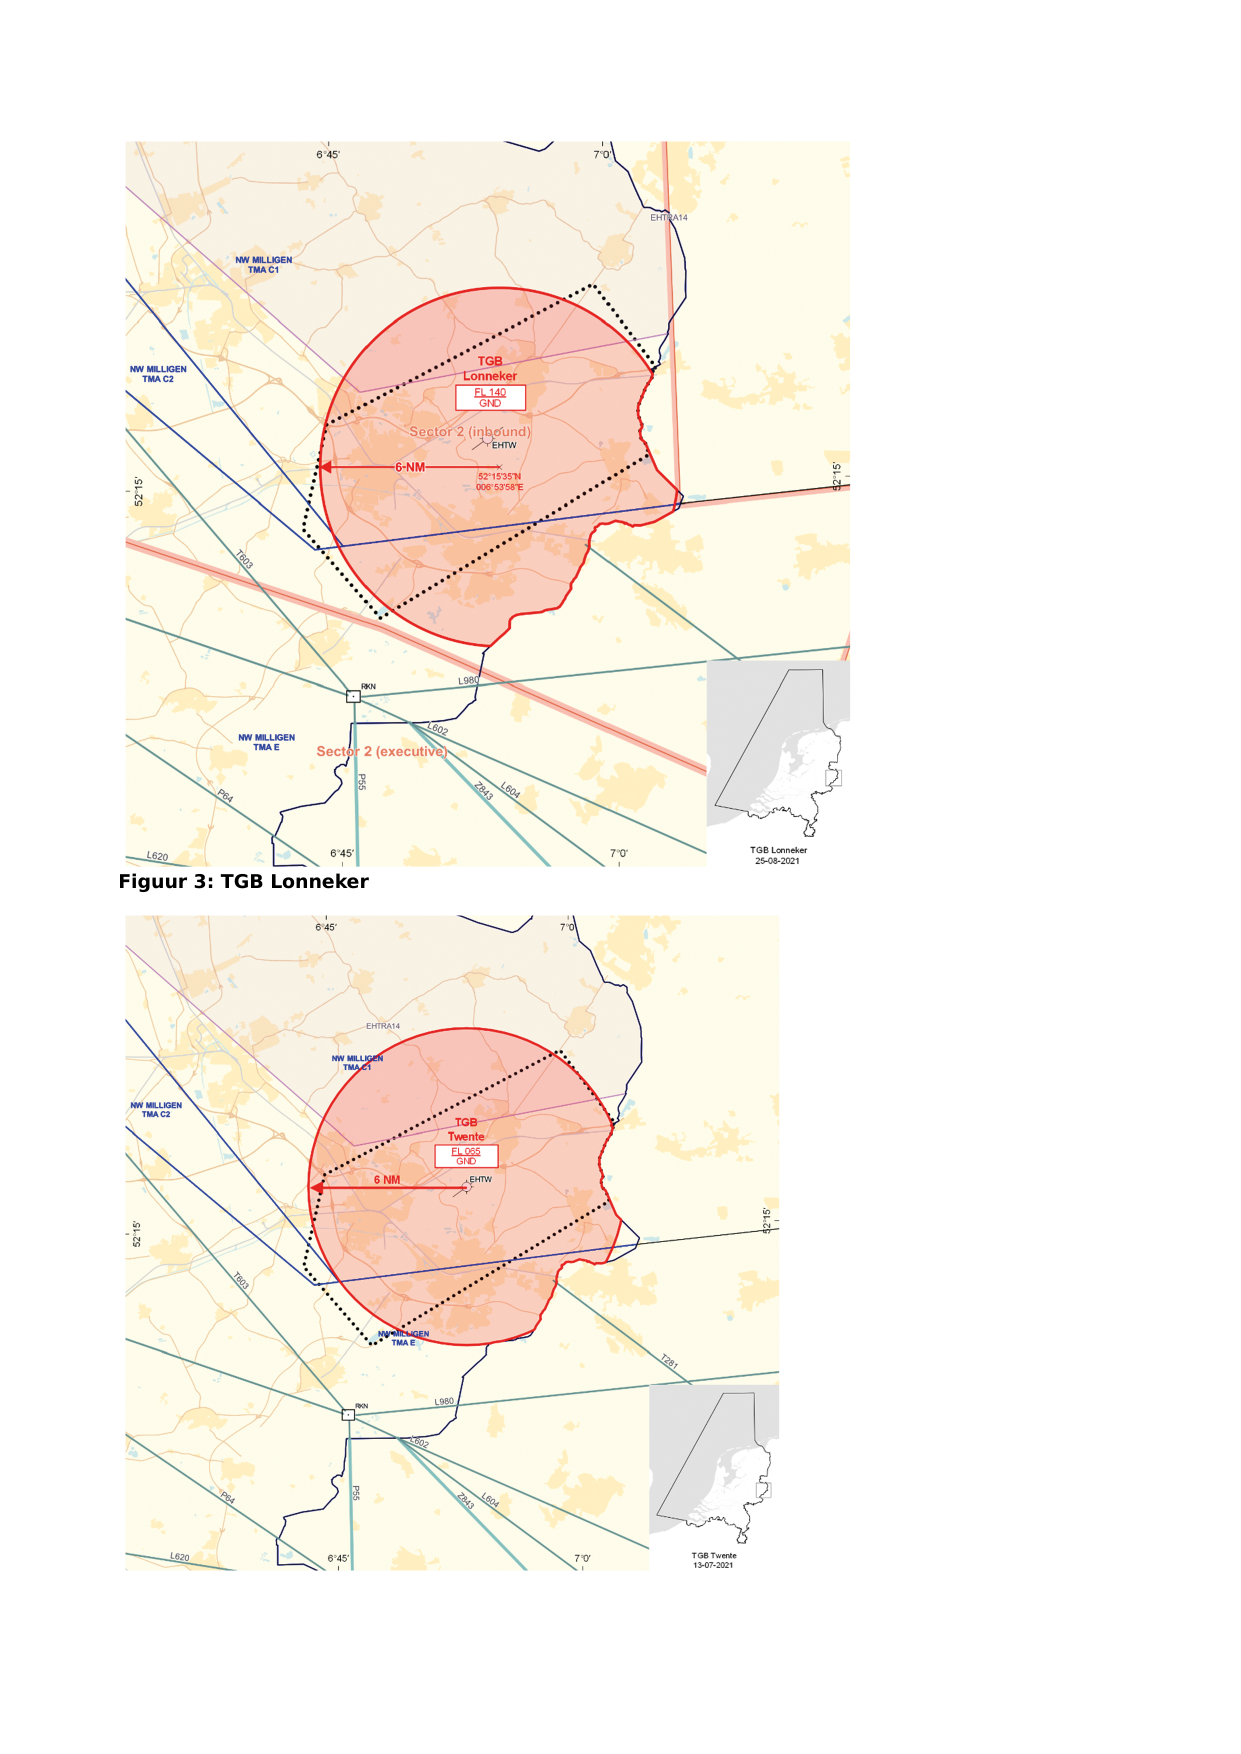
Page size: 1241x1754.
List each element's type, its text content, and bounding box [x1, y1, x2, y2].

text Figuur 3: TGB Lonneker [118, 118, 1122, 1575]
picture [124, 140, 851, 867]
picture [124, 915, 780, 1571]
